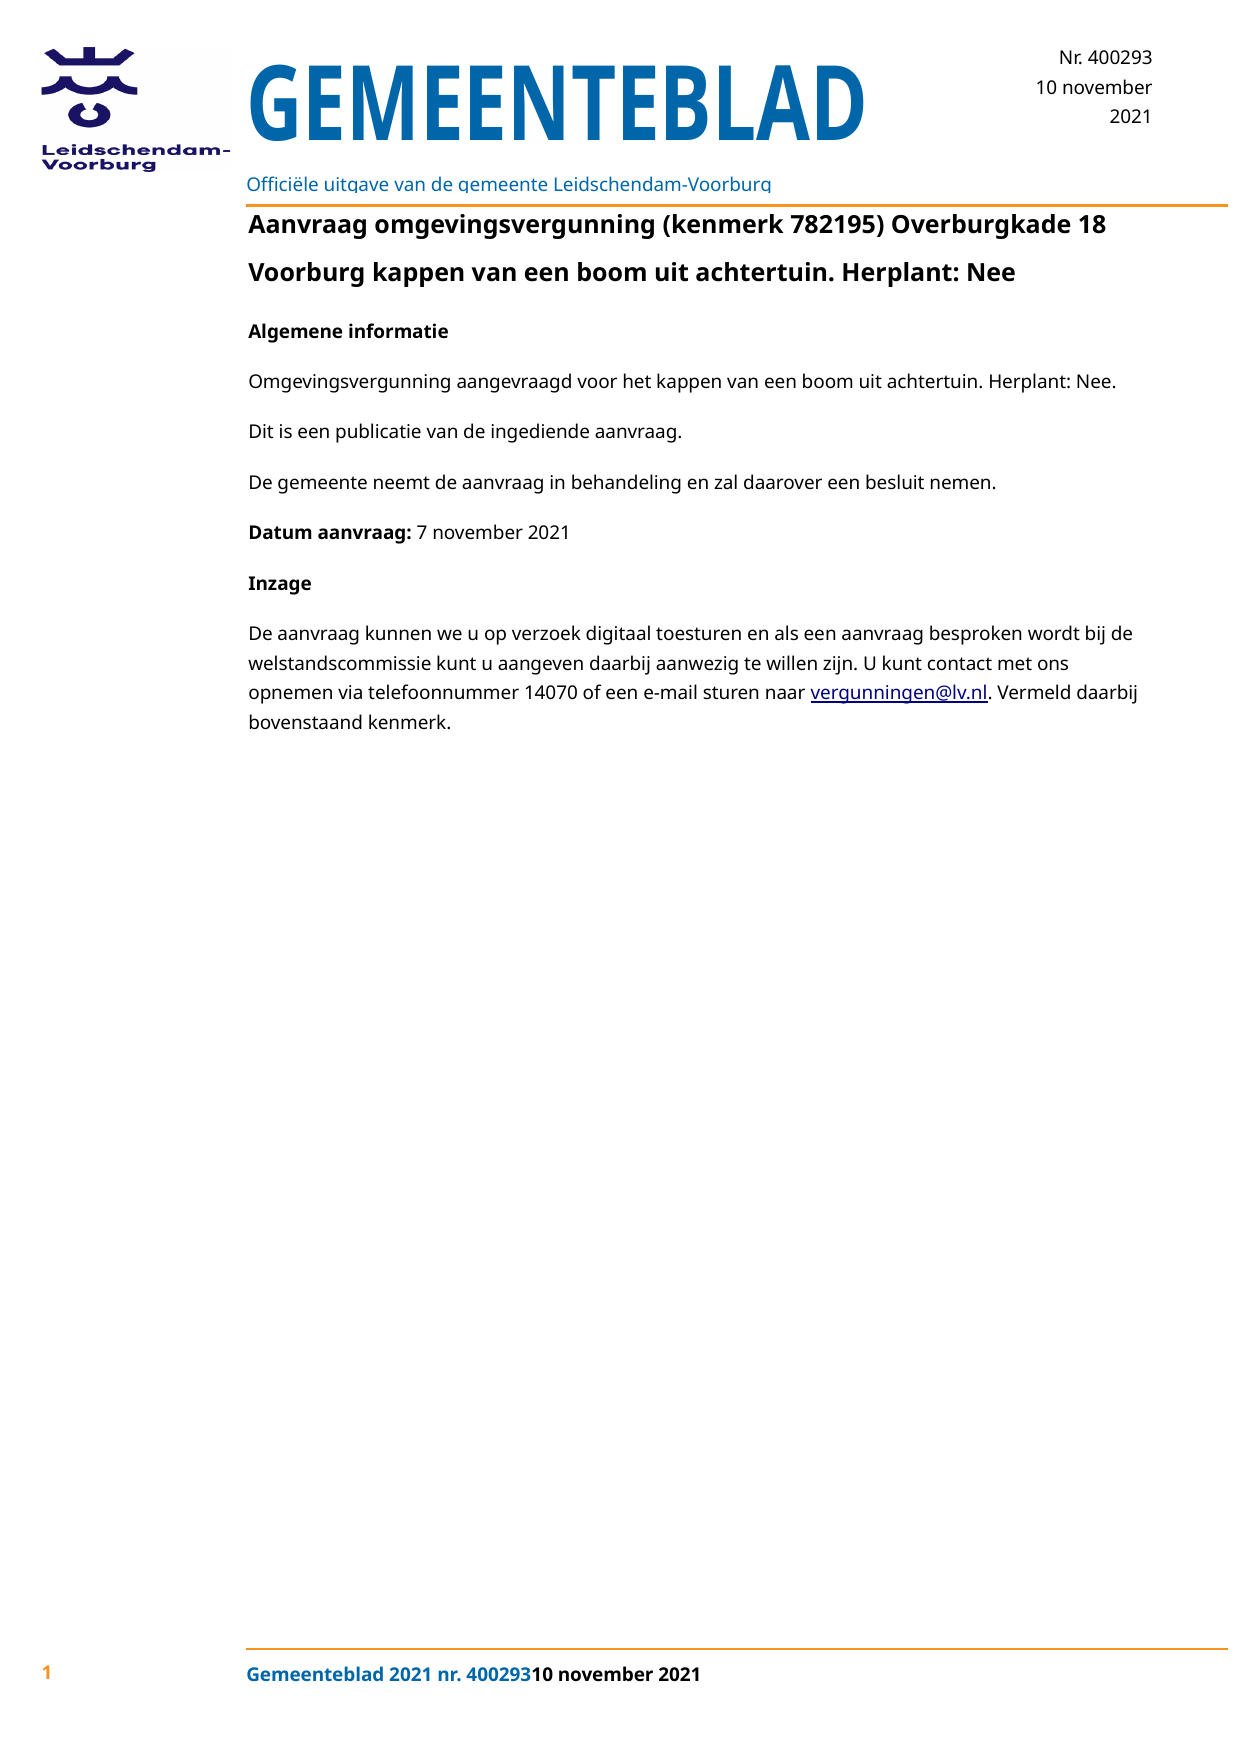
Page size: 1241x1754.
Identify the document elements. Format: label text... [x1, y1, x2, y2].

text Algemene informatie [248, 318, 1152, 344]
text De aanvraag kunnen we u op verzoek digitaal toesturen en als een aanvraag besproken wordt bij de welstandscommissie kunt u aangeven daarbij aanwezig te willen zijn. U kunt contact met ons opnemen via telefoonnummer 14070 of een e-mail sturen naar vergunningen@lv.nl. Vermeld daarbij bovenstaand kenmerk. [248, 620, 1152, 735]
text Inzage [248, 570, 1152, 596]
picture [41, 47, 231, 172]
text Datum aanvraag: 7 november 2021 [248, 519, 1152, 545]
text Omgevingsvergunning aangevraagd voor het kappen van een boom uit achtertuin. Herplant: Nee. [248, 368, 1152, 394]
text Dit is een publicatie van de ingediende aanvraag. [248, 419, 1152, 444]
text De gemeente neemt de aanvraag in behandeling en zal daarover een besluit nemen. [248, 469, 1152, 495]
text Aanvraag omgevingsvergunning (kenmerk 782195) Overburgkade 18 Voorburg kappen van een boom uit achtertuin. Herplant: Nee [248, 207, 1152, 288]
